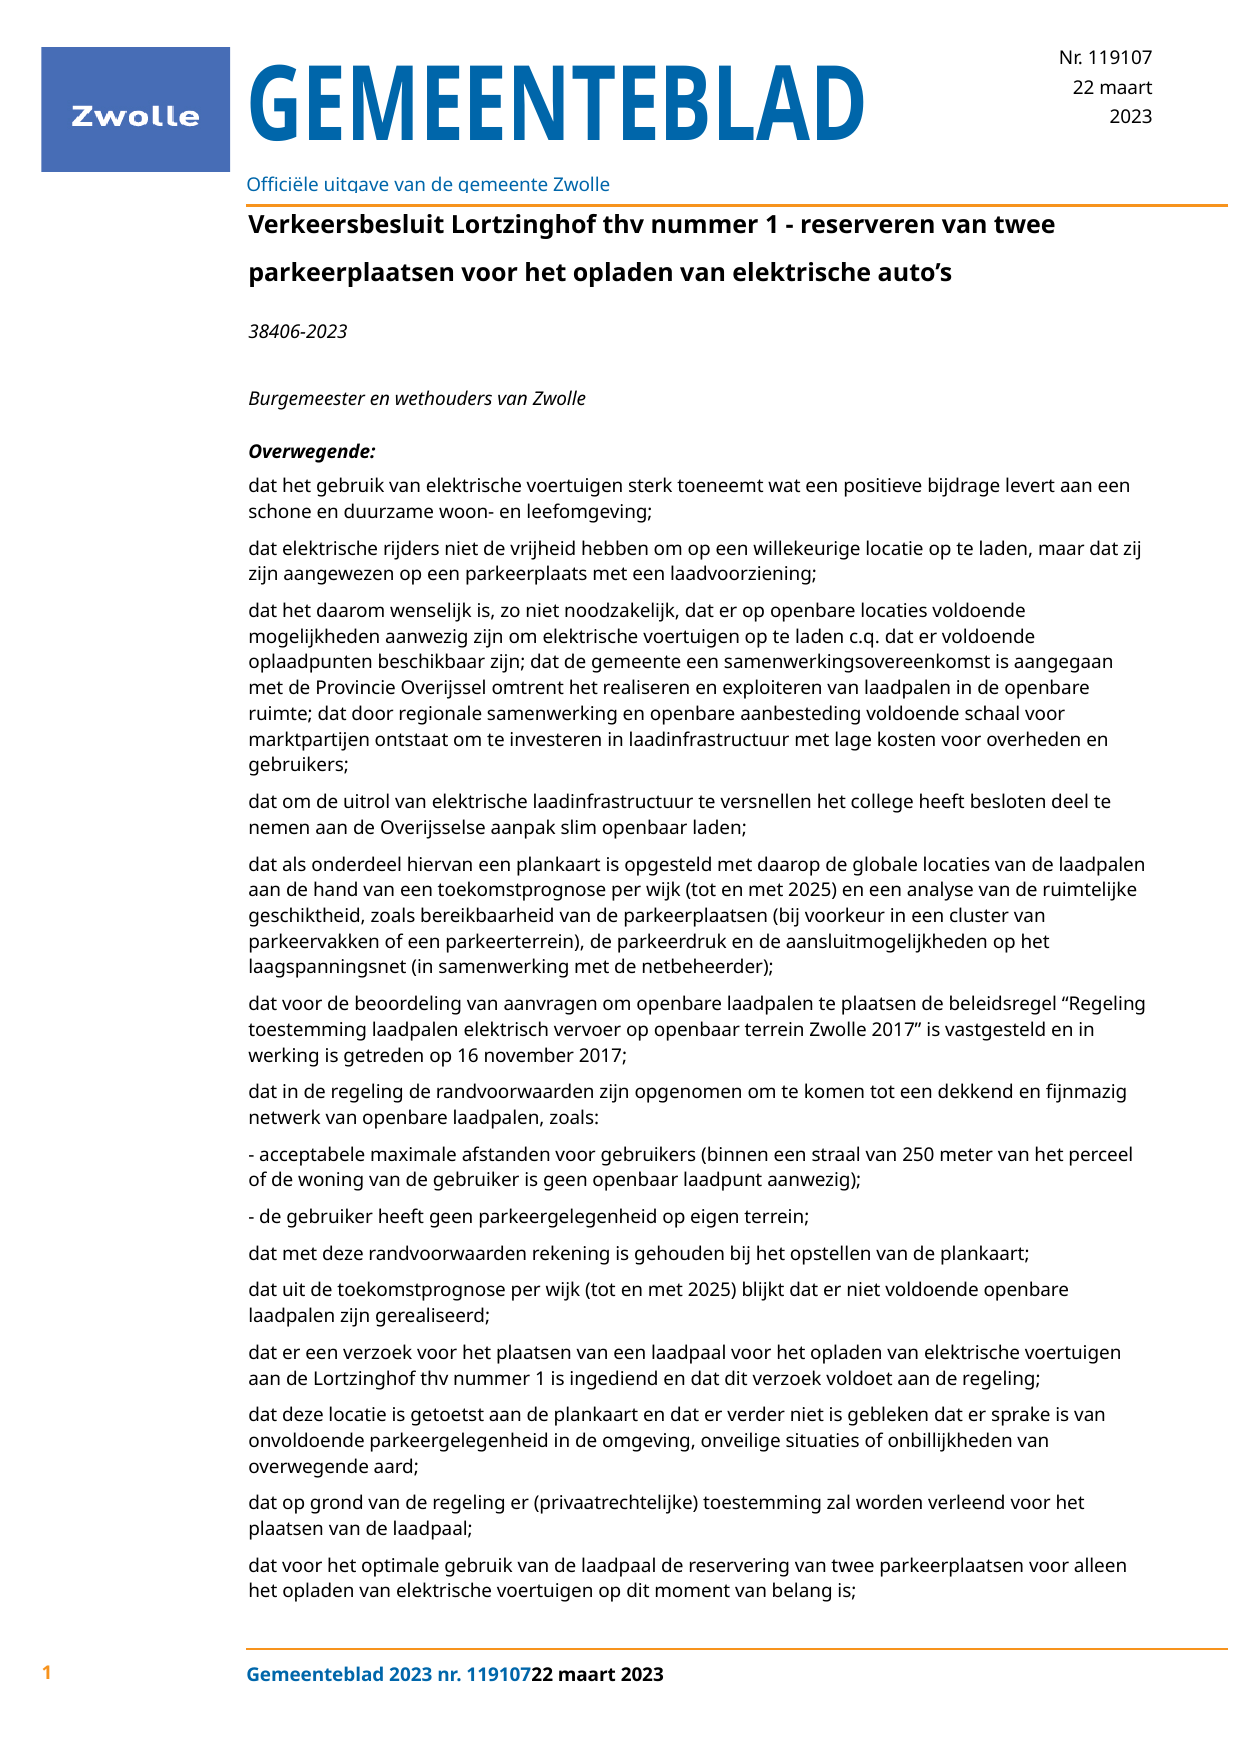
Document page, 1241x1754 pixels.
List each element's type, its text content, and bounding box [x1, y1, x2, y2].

text Burgemeester en wethouders van Zwolle [248, 386, 1152, 411]
text Verkeersbesluit Lortzinghof thv nummer 1 - reserveren van twee parkeerplaatsen voor het opladen van elektrische auto’s [248, 207, 1152, 288]
text dat in de regeling de randvoorwaarden zijn opgenomen om te komen tot een dekkend en fijnmazig netwerk van openbare laadpalen, zoals: [248, 1078, 1152, 1130]
text dat op grond van de regeling er (privaatrechtelijke) toestemming zal worden verleend voor het plaatsen van de laadpaal; [248, 1489, 1152, 1541]
picture [41, 47, 231, 172]
text 38406-2023 [248, 318, 1152, 344]
text dat voor de beoordeling van aanvragen om openbare laadpalen te plaatsen de beleidsregel “Regeling toestemming laadpalen elektrisch vervoer op openbaar terrein Zwolle 2017” is vastgesteld en in werking is getreden op 16 november 2017; [248, 990, 1152, 1067]
text dat er een verzoek voor het plaatsen van een laadpaal voor het opladen van elektrische voertuigen aan de Lortzinghof thv nummer 1 is ingediend en dat dit verzoek voldoet aan de regeling; [248, 1339, 1152, 1390]
text dat om de uitrol van elektrische laadinfrastructuur te versnellen het college heeft besloten deel te nemen aan de Overijsselse aanpak slim openbaar laden; [248, 788, 1152, 840]
text dat het daarom wenselijk is, zo niet noodzakelijk, dat er op openbare locaties voldoende mogelijkheden aanwezig zijn om elektrische voertuigen op te laden c.q. dat er voldoende oplaadpunten beschikbaar zijn; dat de gemeente een samenwerkingsovereenkomst is aangegaan met de Provincie Overijssel omtrent het realiseren en exploiteren van laadpalen in de openbare ruimte; dat door regionale samenwerking en openbare aanbesteding voldoende schaal voor marktpartijen ontstaat om te investeren in laadinfrastructuur met lage kosten voor overheden en gebruikers; [248, 597, 1152, 777]
text - de gebruiker heeft geen parkeergelegenheid op eigen terrein; [248, 1203, 1152, 1229]
text - acceptabele maximale afstanden voor gebruikers (binnen een straal van 250 meter van het perceel of de woning van de gebruiker is geen openbaar laadpunt aanwezig); [248, 1141, 1152, 1192]
text dat als onderdeel hiervan een plankaart is opgesteld met daarop de globale locaties van de laadpalen aan de hand van een toekomstprognose per wijk (tot en met 2025) en een analyse van de ruimtelijke geschiktheid, zoals bereikbaarheid van de parkeerplaatsen (bij voorkeur in een cluster van parkeervakken of een parkeerterrein), de parkeerdruk en de aansluitmogelijkheden op het laagspanningsnet (in samenwerking met de netbeheerder); [248, 851, 1152, 979]
text dat uit de toekomstprognose per wijk (tot en met 2025) blijkt dat er niet voldoende openbare laadpalen zijn gerealiseerd; [248, 1277, 1152, 1328]
text dat elektrische rijders niet de vrijheid hebben om op een willekeurige locatie op te laden, maar dat zij zijn aangewezen op een parkeerplaats met een laadvoorziening; [248, 535, 1152, 586]
text dat deze locatie is getoetst aan de plankaart en dat er verder niet is gebleken dat er sprake is van onvoldoende parkeergelegenheid in de omgeving, onveilige situaties of onbillijkheden van overwegende aard; [248, 1401, 1152, 1478]
text dat voor het optimale gebruik van de laadpaal de reservering van twee parkeerplaatsen voor alleen het opladen van elektrische voertuigen op dit moment van belang is; [248, 1552, 1152, 1603]
text dat het gebruik van elektrische voertuigen sterk toeneemt wat een positieve bijdrage levert aan een schone en duurzame woon- en leefomgeving; [248, 472, 1152, 524]
text dat met deze randvoorwaarden rekening is gehouden bij het opstellen van de plankaart; [248, 1240, 1152, 1266]
text Overwegende: [248, 438, 1152, 464]
